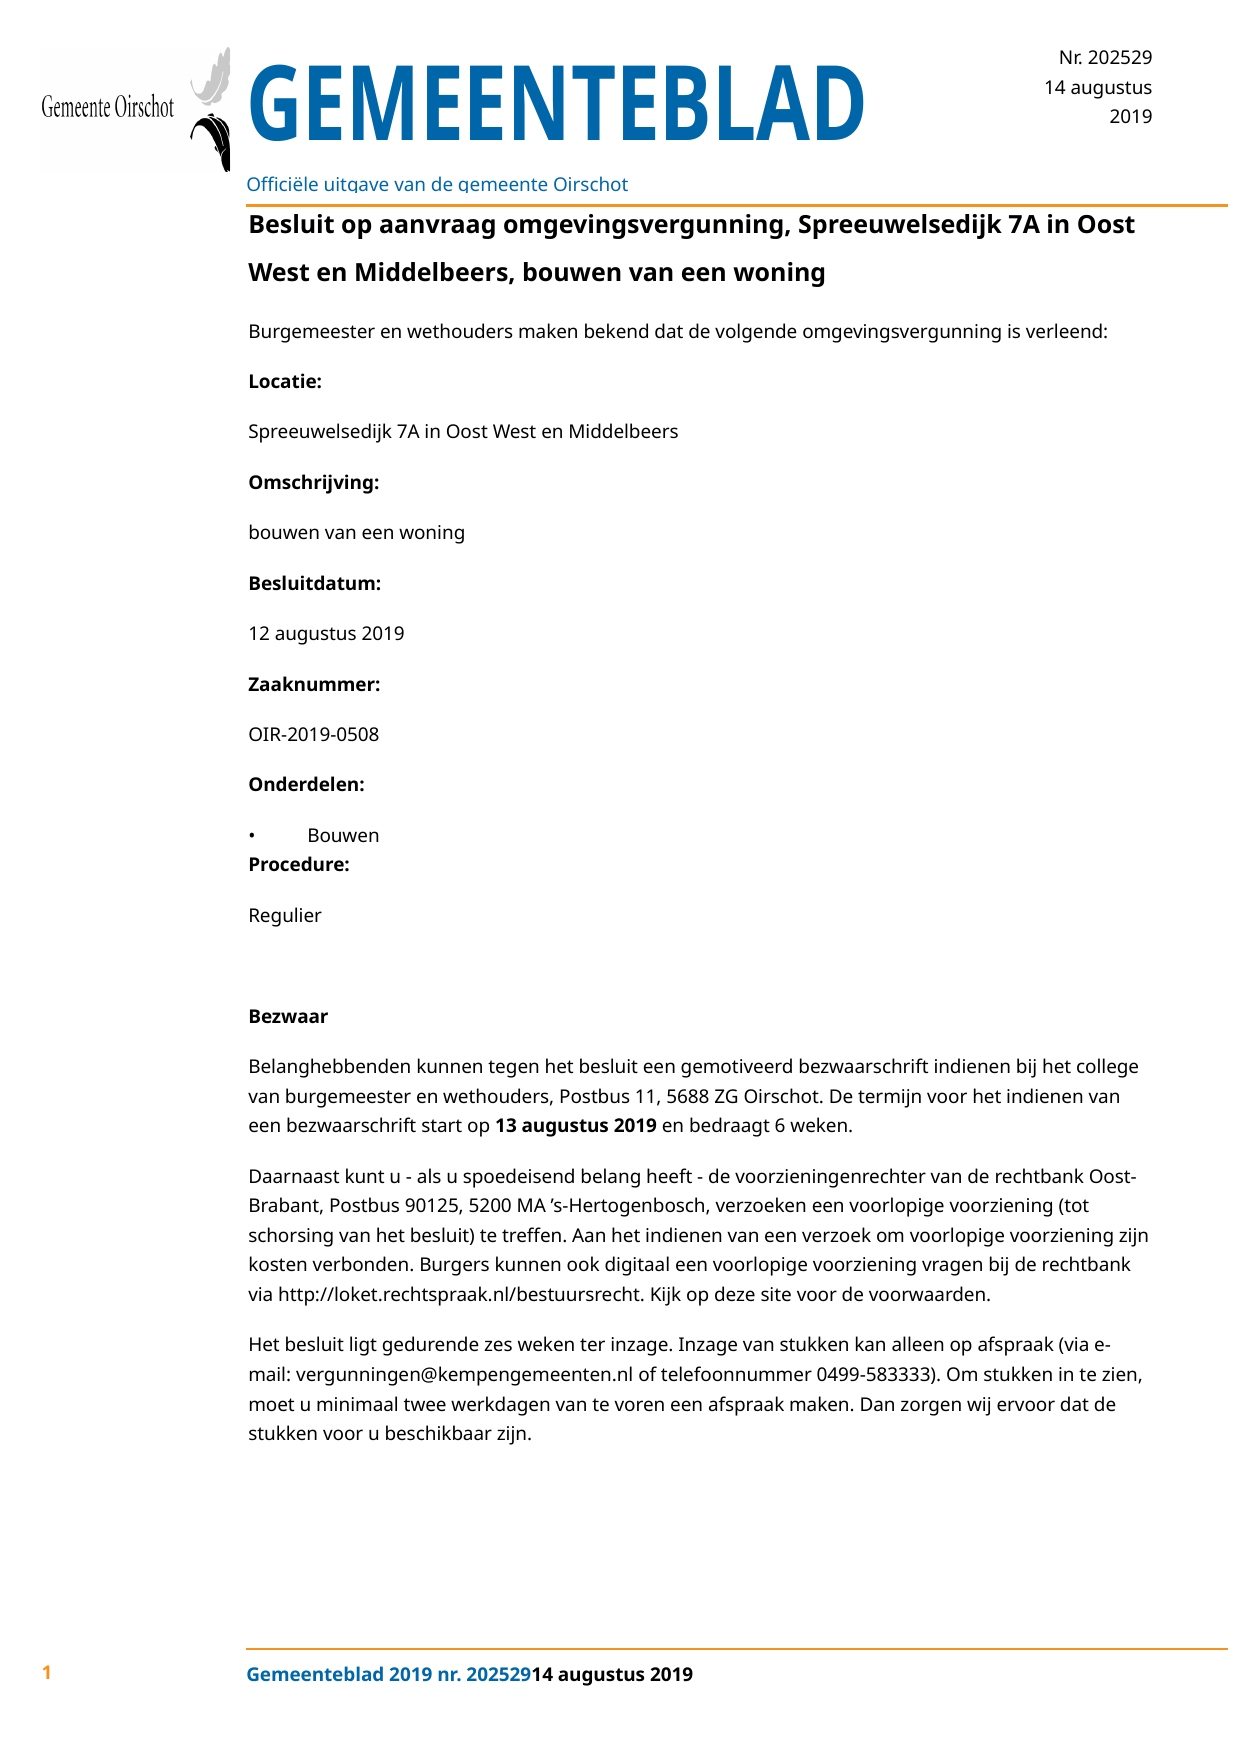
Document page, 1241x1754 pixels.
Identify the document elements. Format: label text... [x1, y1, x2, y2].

text Belanghebbenden kunnen tegen het besluit een gemotiveerd bezwaarschrift indienen bij het college van burgemeester en wethouders, Postbus 11, 5688 ZG Oirschot. De termijn voor het indienen van een bezwaarschrift start op 13 augustus 2019 en bedraagt 6 weken. [248, 1053, 1152, 1138]
text Besluitdatum: [248, 570, 1152, 596]
text bouwen van een woning [248, 519, 1152, 545]
text Omschrijving: [248, 469, 1152, 495]
text Regulier [248, 902, 1152, 928]
text Spreeuwelsedijk 7A in Oost West en Middelbeers [248, 419, 1152, 444]
text Onderdelen: [248, 772, 1152, 797]
picture [41, 47, 231, 172]
text Locatie: [248, 368, 1152, 394]
text OIR-2019-0508 [248, 721, 1152, 747]
text Procedure: [248, 852, 1152, 877]
text Bezwaar [248, 1003, 1152, 1029]
list Bouwen [248, 822, 1152, 848]
text Zaaknummer: [248, 671, 1152, 697]
text Burgemeester en wethouders maken bekend dat de volgende omgevingsvergunning is verleend: [248, 318, 1152, 344]
text Besluit op aanvraag omgevingsvergunning, Spreeuwelsedijk 7A in Oost West en Middelbeers, bouwen van een woning [248, 207, 1152, 288]
text Het besluit ligt gedurende zes weken ter inzage. Inzage van stukken kan alleen op afspraak (via e-mail: vergunningen@kempengemeenten.nl of telefoonnummer 0499-583333). Om stukken in te zien, moet u minimaal twee werkdagen van te voren een afspraak maken. Dan zorgen wij ervoor dat de stukken voor u beschikbaar zijn. [248, 1332, 1152, 1446]
text Daarnaast kunt u - als u spoedeisend belang heeft - de voorzieningenrechter van de rechtbank Oost-Brabant, Postbus 90125, 5200 MA ’s-Hertogenbosch, verzoeken een voorlopige voorziening (tot schorsing van het besluit) te treffen. Aan het indienen van een verzoek om voorlopige voorziening zijn kosten verbonden. Burgers kunnen ook digitaal een voorlopige voorziening vragen bij de rechtbank via http://loket.rechtspraak.nl/bestuursrecht. Kijk op deze site voor de voorwaarden. [248, 1163, 1152, 1307]
text 12 augustus 2019 [248, 620, 1152, 646]
